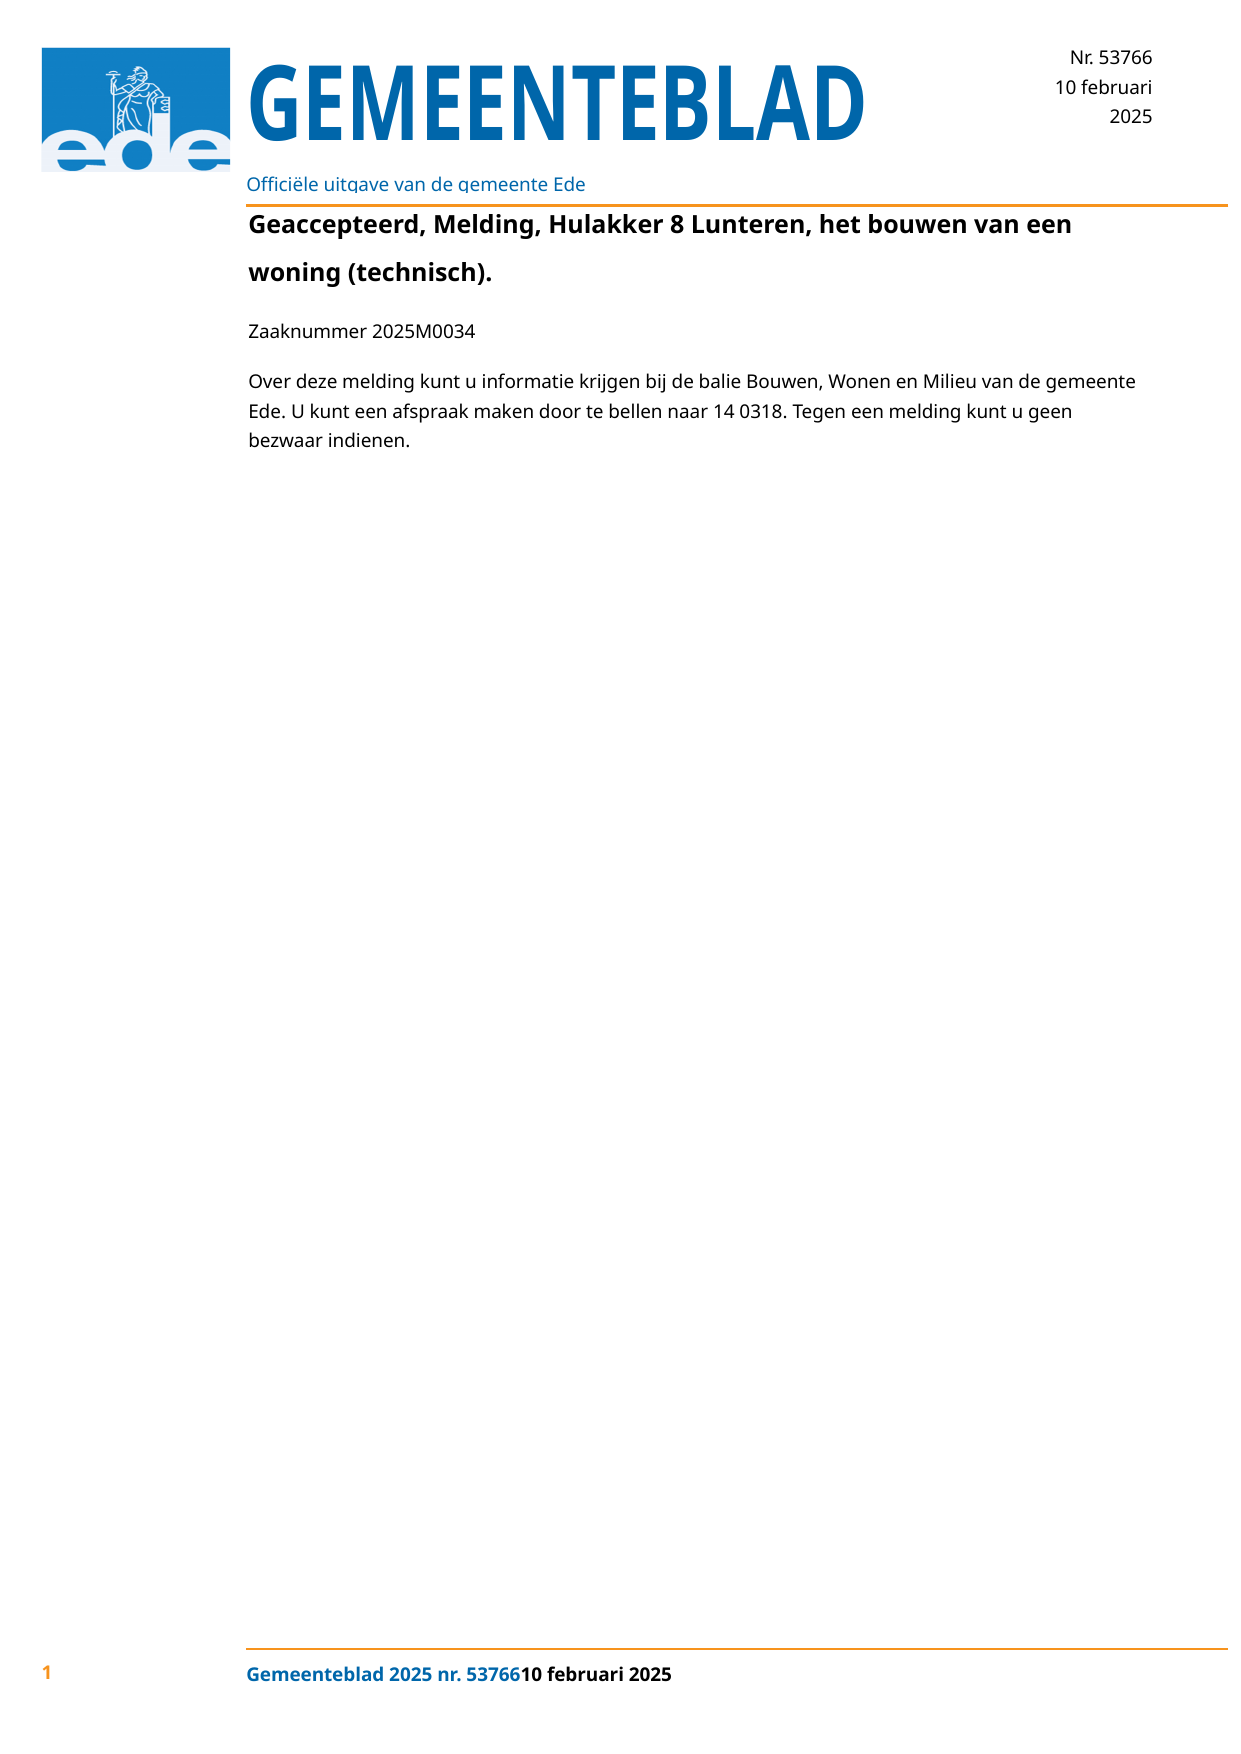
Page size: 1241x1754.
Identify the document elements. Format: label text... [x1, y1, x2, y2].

text Over deze melding kunt u informatie krijgen bij de balie Bouwen, Wonen en Milieu van de gemeente Ede. U kunt een afspraak maken door te bellen naar 14 0318. Tegen een melding kunt u geen bezwaar indienen. [248, 368, 1152, 453]
text Geaccepteerd, Melding, Hulakker 8 Lunteren, het bouwen van een woning (technisch). [248, 207, 1152, 288]
text Zaaknummer 2025M0034 [248, 318, 1152, 344]
picture [41, 47, 231, 172]
